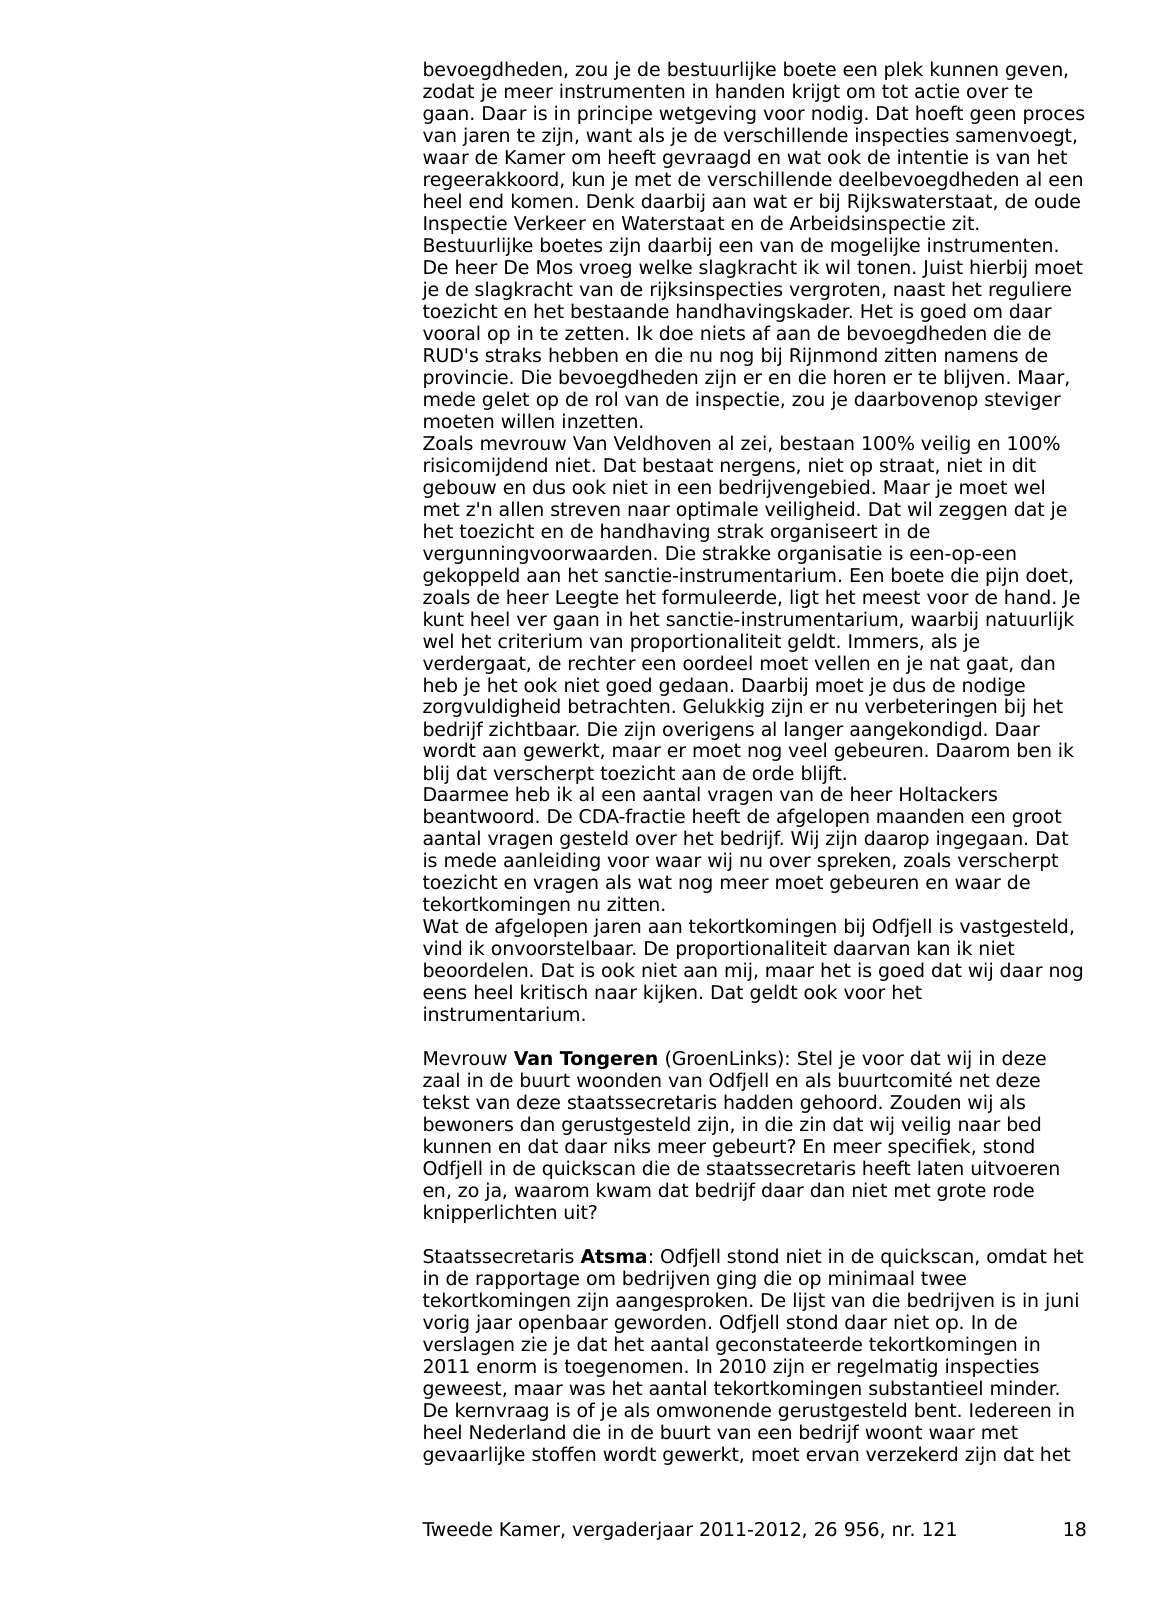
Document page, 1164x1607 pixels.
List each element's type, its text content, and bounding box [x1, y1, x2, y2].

text De heer De Mos vroeg welke slagkracht ik wil tonen. Juist hierbij moet je de slagkracht van de rijksinspecties vergroten, naast het reguliere toezicht en het bestaande handhavingskader. Het is goed om daar vooral op in te zetten. Ik doe niets af aan de bevoegdheden die de RUD's straks hebben en die nu nog bij Rijnmond zitten namens de provincie. Die bevoegdheden zijn er en die horen er te blijven. Maar, mede gelet op de rol van de inspectie, zou je daarbovenop steviger moeten willen inzetten. [422, 257, 1087, 433]
text Mevrouw Van Tongeren (GroenLinks): Stel je voor dat wij in deze zaal in de buurt woonden van Odfjell en als buurtcomité net deze tekst van deze staatssecretaris hadden gehoord. Zouden wij als bewoners dan gerustgesteld zijn, in die zin dat wij veilig naar bed kunnen en dat daar niks meer gebeurt? En meer specifiek, stond Odfjell in de quickscan die de staatssecretaris heeft laten uitvoeren en, zo ja, waarom kwam dat bedrijf daar dan niet met grote rode knipperlichten uit? [422, 1048, 1087, 1224]
text Zoals mevrouw Van Veldhoven al zei, bestaan 100% veilig en 100% risicomijdend niet. Dat bestaat nergens, niet op straat, niet in dit gebouw en dus ook niet in een bedrijvengebied. Maar je moet wel met z'n allen streven naar optimale veiligheid. Dat wil zeggen dat je het toezicht en de handhaving strak organiseert in de vergunningvoorwaarden. Die strakke organisatie is een-op-een gekoppeld aan het sanctie-instrumentarium. Een boete die pijn doet, zoals de heer Leegte het formuleerde, ligt het meest voor de hand. Je kunt heel ver gaan in het sanctie-instrumentarium, waarbij natuurlijk wel het criterium van proportionaliteit geldt. Immers, als je verdergaat, de rechter een oordeel moet vellen en je nat gaat, dan heb je het ook niet goed gedaan. Daarbij moet je dus de nodige zorgvuldigheid betrachten. Gelukkig zijn er nu verbeteringen bij het bedrijf zichtbaar. Die zijn overigens al langer aangekondigd. Daar wordt aan gewerkt, maar er moet nog veel gebeuren. Daarom ben ik blij dat verscherpt toezicht aan de orde blijft. [422, 433, 1087, 784]
text Daarmee heb ik al een aantal vragen van de heer Holtackers beantwoord. De CDA-fractie heeft de afgelopen maanden een groot aantal vragen gesteld over het bedrijf. Wij zijn daarop ingegaan. Dat is mede aanleiding voor waar wij nu over spreken, zoals verscherpt toezicht en vragen als wat nog meer moet gebeuren en waar de tekortkomingen nu zitten. [422, 784, 1087, 916]
text bevoegdheden, zou je de bestuurlijke boete een plek kunnen geven, zodat je meer instrumenten in handen krijgt om tot actie over te gaan. Daar is in principe wetgeving voor nodig. Dat hoeft geen proces van jaren te zijn, want als je de verschillende inspecties samenvoegt, waar de Kamer om heeft gevraagd en wat ook de intentie is van het regeerakkoord, kun je met de verschillende deelbevoegdheden al een heel end komen. Denk daarbij aan wat er bij Rijkswaterstaat, de oude Inspectie Verkeer en Waterstaat en de Arbeidsinspectie zit. Bestuurlijke boetes zijn daarbij een van de mogelijke instrumenten. [422, 59, 1087, 257]
text Staatssecretaris Atsma: Odfjell stond niet in de quickscan, omdat het in de rapportage om bedrijven ging die op minimaal twee tekortkomingen zijn aangesproken. De lijst van die bedrijven is in juni vorig jaar openbaar geworden. Odfjell stond daar niet op. In de verslagen zie je dat het aantal geconstateerde tekortkomingen in 2011 enorm is toegenomen. In 2010 zijn er regelmatig inspecties geweest, maar was het aantal tekortkomingen substantieel minder. De kernvraag is of je als omwonende gerustgesteld bent. Iedereen in heel Nederland die in de buurt van een bedrijf woont waar met gevaarlijke stoffen wordt gewerkt, moet ervan verzekerd zijn dat het [422, 1246, 1087, 1466]
text Wat de afgelopen jaren aan tekortkomingen bij Odfjell is vastgesteld, vind ik onvoorstelbaar. De proportionaliteit daarvan kan ik niet beoordelen. Dat is ook niet aan mij, maar het is goed dat wij daar nog eens heel kritisch naar kijken. Dat geldt ook voor het instrumentarium. [422, 916, 1087, 1026]
